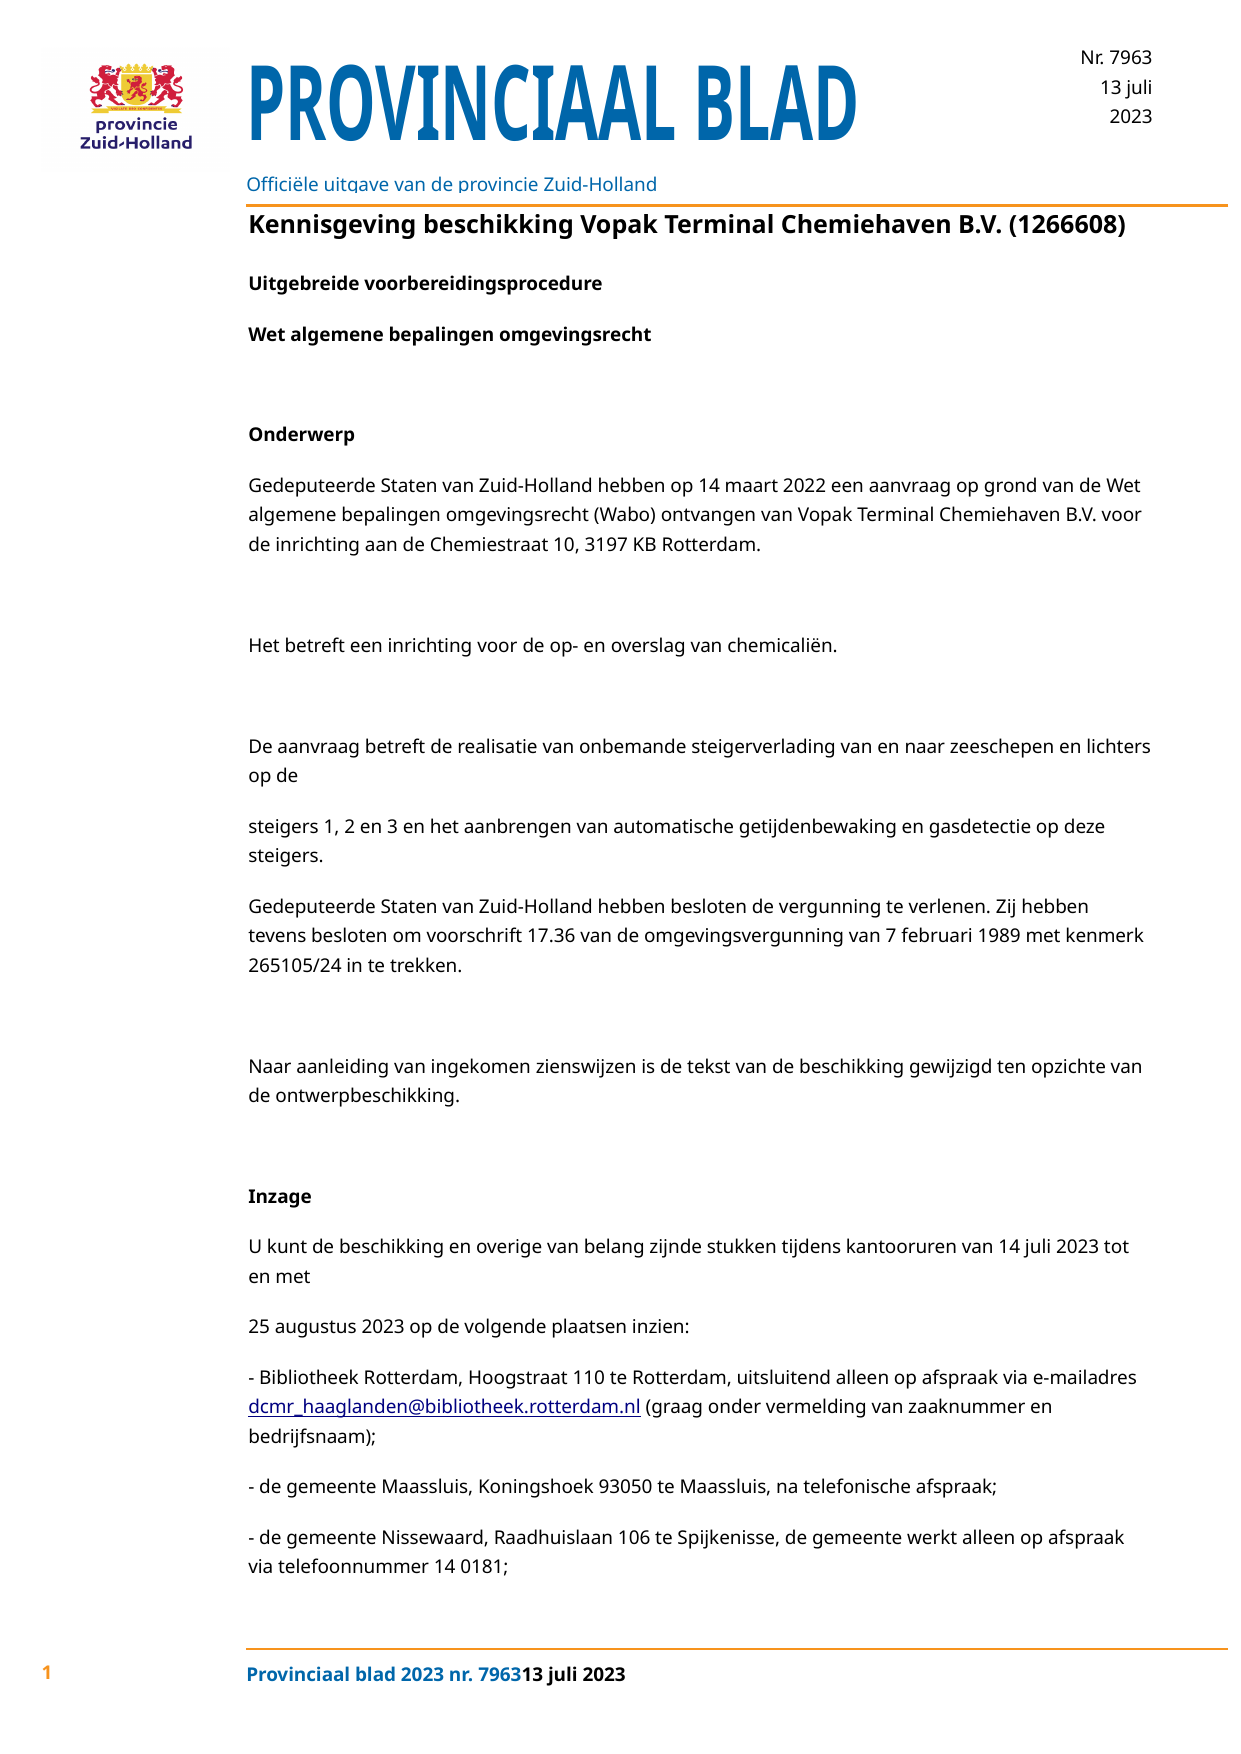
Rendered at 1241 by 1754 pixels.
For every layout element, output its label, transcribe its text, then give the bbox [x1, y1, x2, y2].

text Inzage [248, 1183, 1152, 1209]
text Kennisgeving beschikking Vopak Terminal Chemiehaven B.V. (1266608) [248, 207, 1152, 241]
text Gedeputeerde Staten van Zuid-Holland hebben besloten de vergunning te verlenen. Zij hebben tevens besloten om voorschrift 17.36 van de omgevingsvergunning van 7 februari 1989 met kenmerk 265105/24 in te trekken. [248, 893, 1152, 978]
text steigers 1, 2 en 3 en het aanbrengen van automatische getijdenbewaking en gasdetectie op deze steigers. [248, 813, 1152, 868]
text Onderwerp [248, 422, 1152, 447]
text Naar aanleiding van ingekomen zienswijzen is de tekst van de beschikking gewijzigd ten opzichte van de ontwerpbeschikking. [248, 1053, 1152, 1108]
text 25 augustus 2023 op de volgende plaatsen inzien: [248, 1314, 1152, 1339]
text Het betreft een inrichting voor de op- en overslag van chemicaliën. [248, 632, 1152, 658]
text - de gemeente Maassluis, Koningshoek 93050 te Maassluis, na telefonische afspraak; [248, 1474, 1152, 1499]
text Gedeputeerde Staten van Zuid-Holland hebben op 14 maart 2022 een aanvraag op grond van de Wet algemene bepalingen omgevingsrecht (Wabo) ontvangen van Vopak Terminal Chemiehaven B.V. voor de inrichting aan de Chemiestraat 10, 3197 KB Rotterdam. [248, 472, 1152, 557]
picture [41, 47, 231, 172]
text - de gemeente Nissewaard, Raadhuislaan 106 te Spijkenisse, de gemeente werkt alleen op afspraak via telefoonnummer 14 0181; [248, 1524, 1152, 1579]
text - Bibliotheek Rotterdam, Hoogstraat 110 te Rotterdam, uitsluitend alleen op afspraak via e-mailadres dcmr_haaglanden@bibliotheek.rotterdam.nl (graag onder vermelding van zaaknummer en bedrijfsnaam); [248, 1364, 1152, 1449]
text Wet algemene bepalingen omgevingsrecht [248, 321, 1152, 346]
text Uitgebreide voorbereidingsprocedure [248, 270, 1152, 296]
text De aanvraag betreft de realisatie van onbemande steigerverlading van en naar zeeschepen en lichters op de [248, 733, 1152, 788]
text U kunt de beschikking en overige van belang zijnde stukken tijdens kantooruren van 14 juli 2023 tot en met [248, 1234, 1152, 1289]
